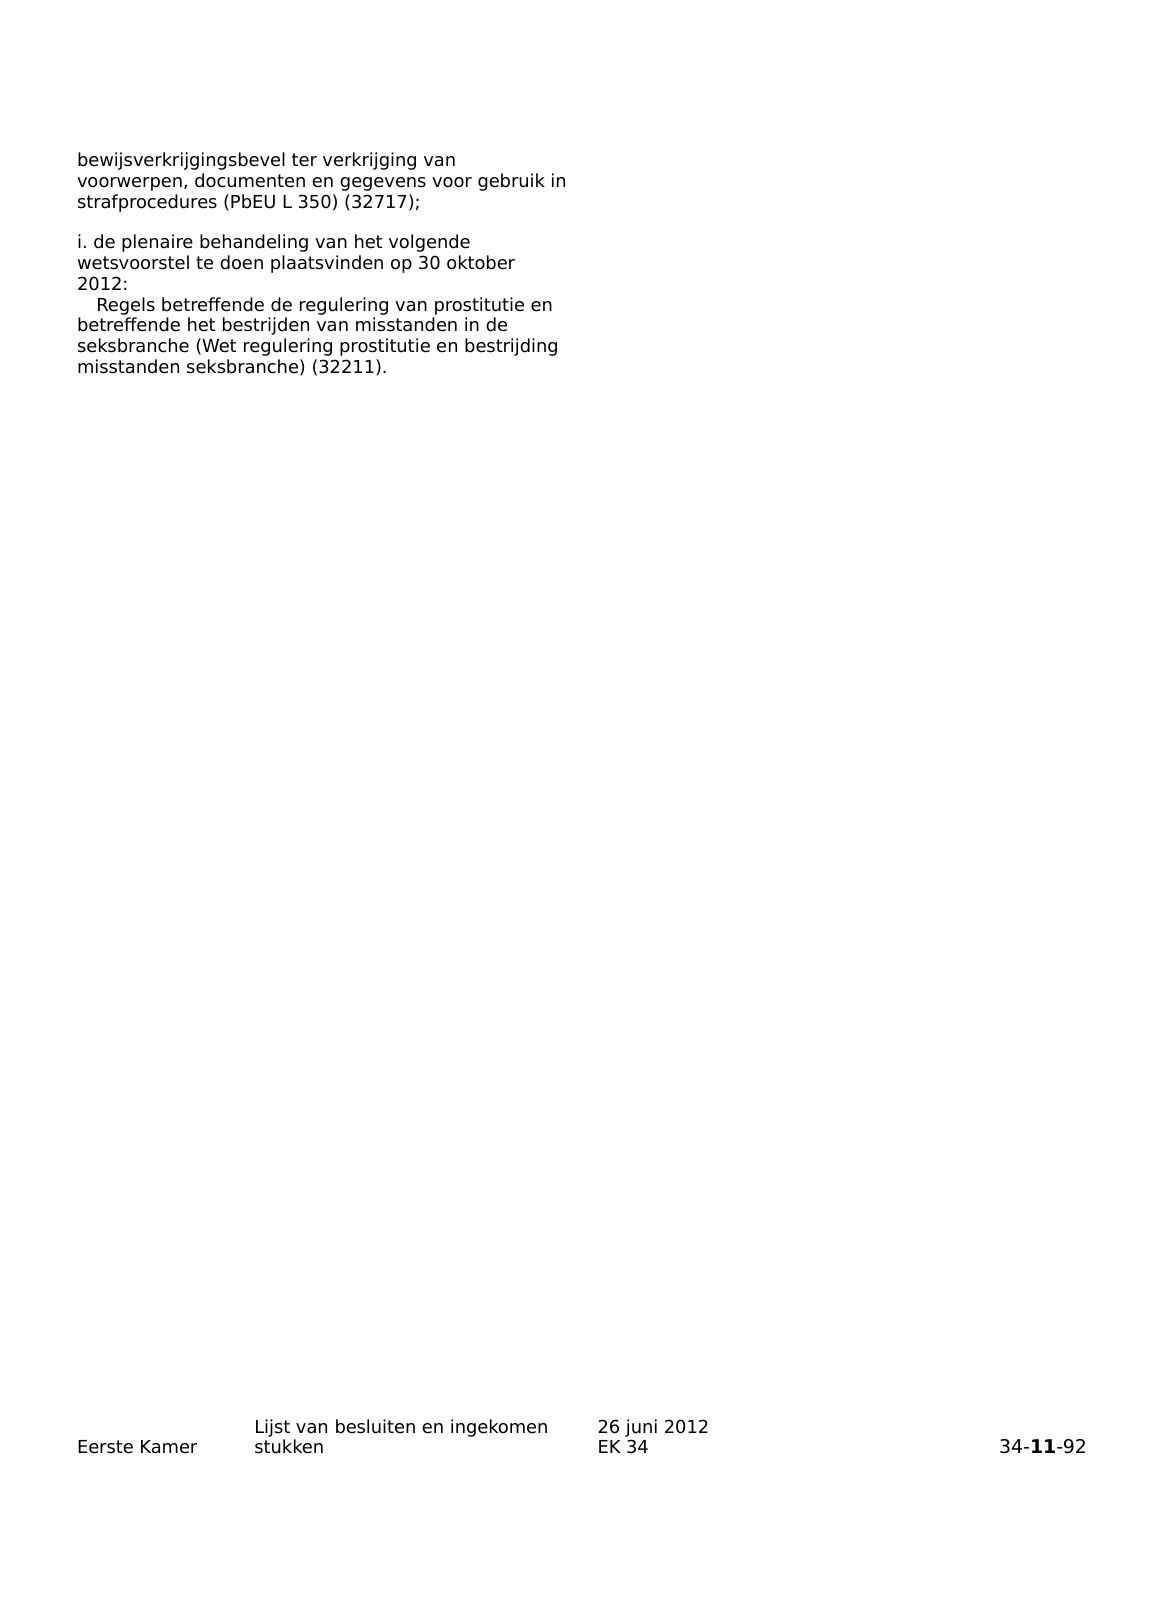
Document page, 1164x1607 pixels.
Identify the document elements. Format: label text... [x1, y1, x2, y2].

text i. de plenaire behandeling van het volgende wetsvoorstel te doen plaatsvinden op 30 oktober 2012: [77, 232, 567, 294]
text bewijsverkrijgingsbevel ter verkrijging van voorwerpen, documenten en gegevens voor gebruik in strafprocedures (PbEU L 350) (32717); [77, 150, 567, 212]
text Regels betreffende de regulering van prostitutie en betreffende het bestrijden van misstanden in de seksbranche (Wet regulering prostitutie en bestrijding misstanden seksbranche) (32211). [77, 294, 567, 377]
